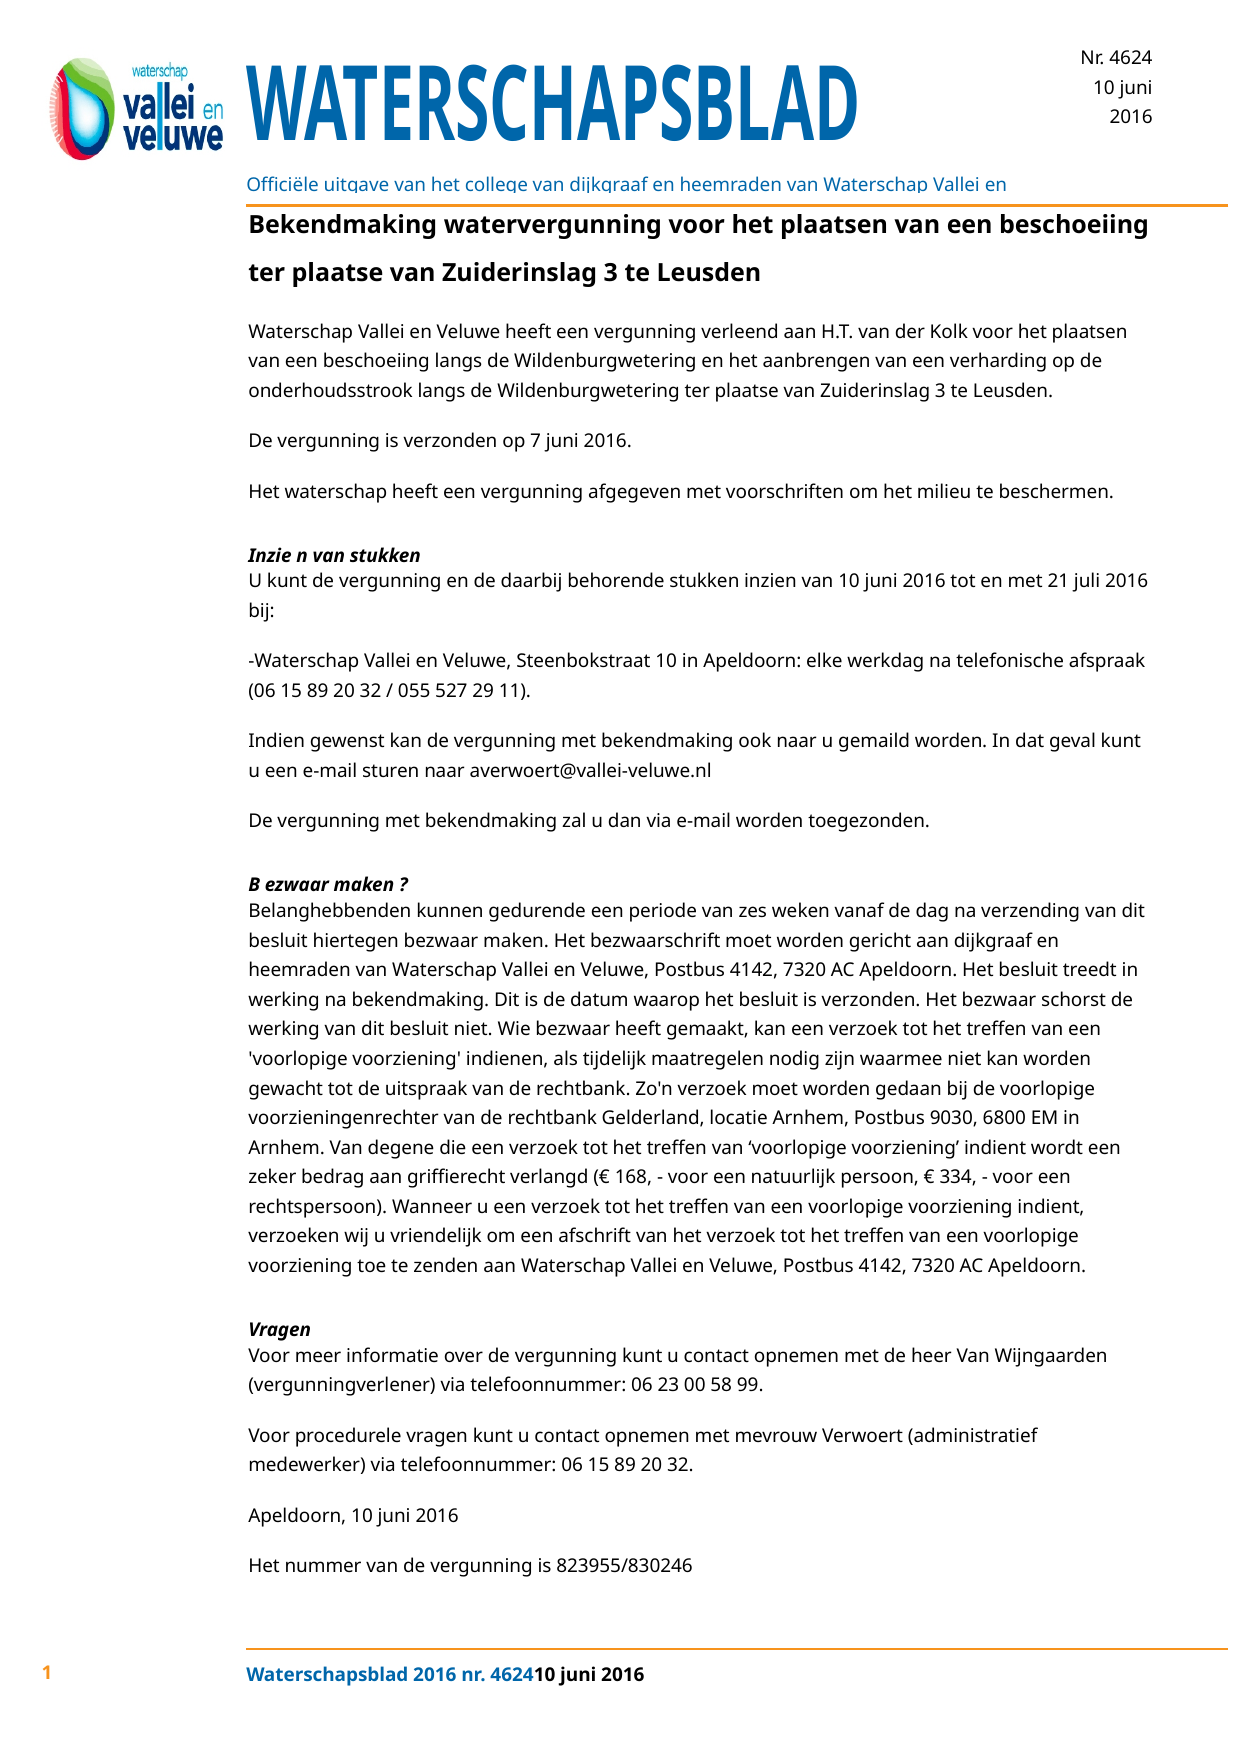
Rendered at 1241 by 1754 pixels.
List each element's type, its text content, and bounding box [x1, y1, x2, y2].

text U kunt de vergunning en de daarbij behorende stukken inzien van 10 juni 2016 tot en met 21 juli 2016 bij: [248, 568, 1152, 623]
text Voor meer informatie over de vergunning kunt u contact opnemen met de heer Van Wijngaarden (vergunningverlener) via telefoonnummer: 06 23 00 58 99. [248, 1342, 1152, 1397]
text B ezwaar maken ? [248, 872, 1152, 897]
text Waterschap Vallei en Veluwe heeft een vergunning verleend aan H.T. van der Kolk voor het plaatsen van een beschoeiing langs de Wildenburgwetering en het aanbrengen van een verharding op de onderhoudsstrook langs de Wildenburgwetering ter plaatse van Zuiderinslag 3 te Leusden. [248, 318, 1152, 403]
text Inzie n van stukken [248, 542, 1152, 568]
text Indien gewenst kan de vergunning met bekendmaking ook naar u gemaild worden. In dat geval kunt u een e-mail sturen naar averwoert@vallei-veluwe.nl [248, 728, 1152, 783]
text Belanghebbenden kunnen gedurende een periode van zes weken vanaf de dag na verzending van dit besluit hiertegen bezwaar maken. Het bezwaarschrift moet worden gericht aan dijkgraaf en heemraden van Waterschap Vallei en Veluwe, Postbus 4142, 7320 AC Apeldoorn. Het besluit treedt in werking na bekendmaking. Dit is de datum waarop het besluit is verzonden. Het bezwaar schorst de werking van dit besluit niet. Wie bezwaar heeft gemaakt, kan een verzoek tot het treffen van een 'voorlopige voorziening' indienen, als tijdelijk maatregelen nodig zijn waarmee niet kan worden gewacht tot de uitspraak van de rechtbank. Zo'n verzoek moet worden gedaan bij de voorlopige voorzieningenrechter van de rechtbank Gelderland, locatie Arnhem, Postbus 9030, 6800 EM in Arnhem. Van degene die een verzoek tot het treffen van ‘voorlopige voorziening’ indient wordt een zeker bedrag aan griffierecht verlangd (€ 168, - voor een natuurlijk persoon, € 334, - voor een rechtspersoon). Wanneer u een verzoek tot het treffen van een voorlopige voorziening indient, verzoeken wij u vriendelijk om een afschrift van het verzoek tot het treffen van een voorlopige voorziening toe te zenden aan Waterschap Vallei en Veluwe, Postbus 4142, 7320 AC Apeldoorn. [248, 897, 1152, 1278]
text Het waterschap heeft een vergunning afgegeven met voorschriften om het milieu te beschermen. [248, 478, 1152, 504]
text Het nummer van de vergunning is 823955/830246 [248, 1552, 1152, 1578]
text De vergunning met bekendmaking zal u dan via e-mail worden toegezonden. [248, 808, 1152, 833]
text Voor procedurele vragen kunt u contact opnemen met mevrouw Verwoert (administratief medewerker) via telefoonnummer: 06 15 89 20 32. [248, 1422, 1152, 1477]
text Vragen [248, 1316, 1152, 1342]
picture [41, 47, 231, 172]
text -Waterschap Vallei en Veluwe, Steenbokstraat 10 in Apeldoorn: elke werkdag na telefonische afspraak (06 15 89 20 32 / 055 527 29 11). [248, 648, 1152, 703]
text Bekendmaking watervergunning voor het plaatsen van een beschoeiing ter plaatse van Zuiderinslag 3 te Leusden [248, 207, 1152, 288]
text Apeldoorn, 10 juni 2016 [248, 1502, 1152, 1528]
text De vergunning is verzonden op 7 juni 2016. [248, 427, 1152, 453]
